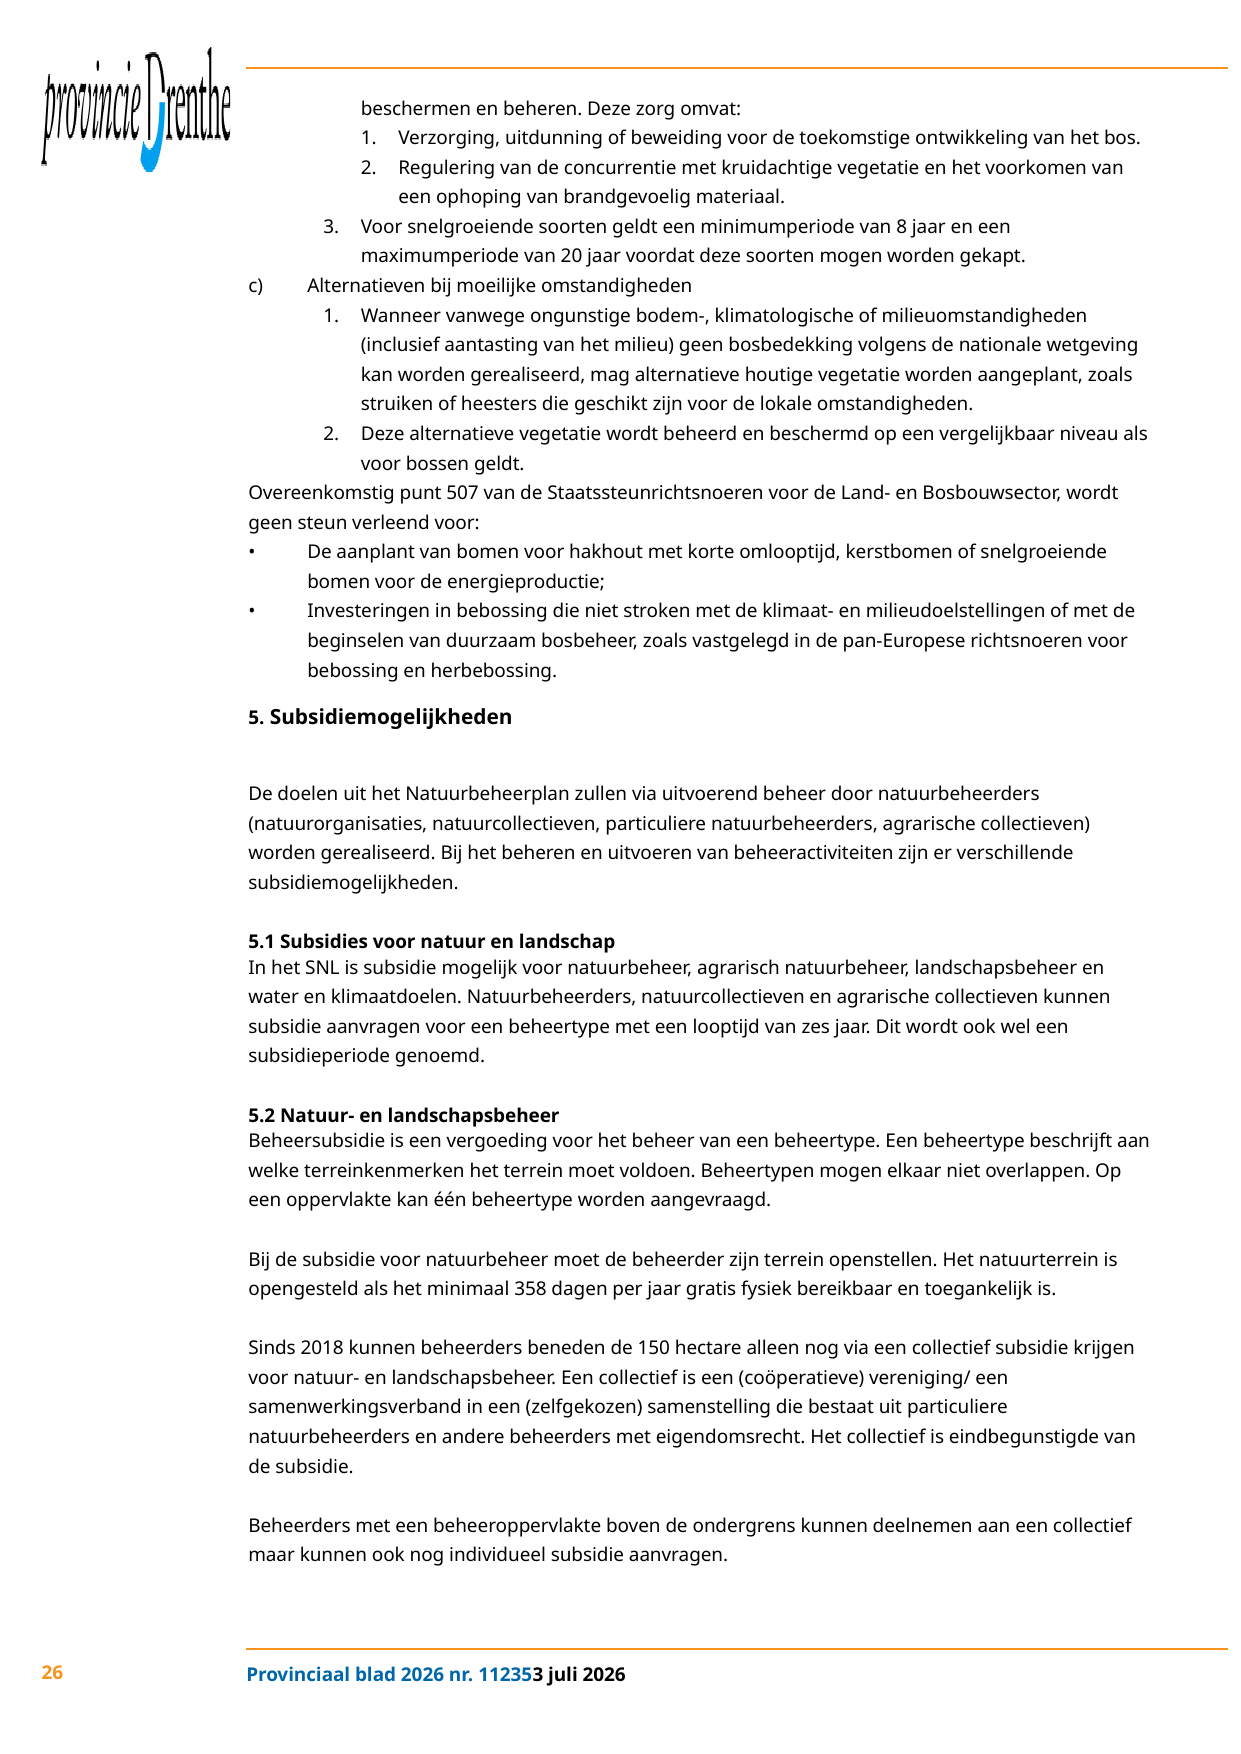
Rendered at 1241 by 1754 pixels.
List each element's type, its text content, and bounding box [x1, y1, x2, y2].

text Beheerders met een beheeroppervlakte boven de ondergrens kunnen deelnemen aan een collectief maar kunnen ook nog individueel subsidie aanvragen. [248, 1512, 1152, 1567]
text Bij de subsidie voor natuurbeheer moet de beheerder zijn terrein openstellen. Het natuurterrein is opengesteld als het minimaal 358 dagen per jaar gratis fysiek bereikbaar en toegankelijk is. [248, 1246, 1152, 1301]
text In het SNL is subsidie mogelijk voor natuurbeheer, agrarisch natuurbeheer, landschapsbeheer en water en klimaatdoelen. Natuurbeheerders, natuurcollectieven en agrarische collectieven kunnen subsidie aanvragen voor een beheertype met een looptijd van zes jaar. Dit wordt ook wel een subsidieperiode genoemd. [248, 954, 1152, 1068]
text Sinds 2018 kunnen beheerders beneden de 150 hectare alleen nog via een collectief subsidie krijgen voor natuur- en landschapsbeheer. Een collectief is een (coöperatieve) vereniging/ een samenwerkingsverband in een (zelfgekozen) samenstelling die bestaat uit particuliere natuurbeheerders en andere beheerders met eigendomsrecht. Het collectief is eindbegunstigde van de subsidie. [248, 1334, 1152, 1479]
list Wanneer vanwege ongunstige bodem-, klimatologische of milieuomstandigheden (inclusief aantasting van het milieu) geen bosbedekking volgens de nationale wetgeving kan worden gerealiseerd, mag alternatieve houtige vegetatie worden aangeplant, zoals struiken of heesters die geschikt zijn voor de lokale omstandigheden. [323, 302, 1152, 416]
text 5.2 Natuur- en landschapsbeheer [248, 1102, 1152, 1127]
list beschermen en beheren. Deze zorg omvat: [323, 95, 1152, 121]
list Investeringen in bebossing die niet stroken met de klimaat- en milieudoelstellingen of met de beginselen van duurzaam bosbeheer, zoals vastgelegd in de pan-Europese richtsnoeren voor bebossing en herbebossing. [248, 598, 1152, 683]
text Beheersubsidie is een vergoeding voor het beheer van een beheertype. Een beheertype beschrijft aan welke terreinkenmerken het terrein moet voldoen. Beheertypen mogen elkaar niet overlappen. Op een oppervlakte kan één beheertype worden aangevraagd. [248, 1127, 1152, 1212]
list Alternatieven bij moeilijke omstandigheden [248, 272, 1152, 298]
list Verzorging, uitdunning of beweiding voor de toekomstige ontwikkeling van het bos. [361, 124, 1152, 150]
text 5. Subsidiemogelijkheden [248, 702, 1152, 731]
list De aanplant van bomen voor hakhout met korte omlooptijd, kerstbomen of snelgroeiende bomen voor de energieproductie; [248, 538, 1152, 594]
text 5.1 Subsidies voor natuur en landschap [248, 928, 1152, 954]
list Deze alternatieve vegetatie wordt beheerd en beschermd op een vergelijkbaar niveau als voor bossen geldt. [323, 420, 1152, 476]
text Overeenkomstig punt 507 van de Staatssteunrichtsnoeren voor de Land- en Bosbouwsector, wordt geen steun verleend voor: [248, 479, 1152, 535]
list Voor snelgroeiende soorten geldt een minimumperiode van 8 jaar en een maximumperiode van 20 jaar voordat deze soorten mogen worden gekapt. [323, 213, 1152, 268]
text De doelen uit het Natuurbeheerplan zullen via uitvoerend beheer door natuurbeheerders (natuurorganisaties, natuurcollectieven, particuliere natuurbeheerders, agrarische collectieven) worden gerealiseerd. Bij het beheren en uitvoeren van beheeractiviteiten zijn er verschillende subsidiemogelijkheden. [248, 780, 1152, 895]
picture [41, 47, 231, 172]
list Regulering van de concurrentie met kruidachtige vegetatie en het voorkomen van een ophoping van brandgevoelig materiaal. [361, 154, 1152, 209]
